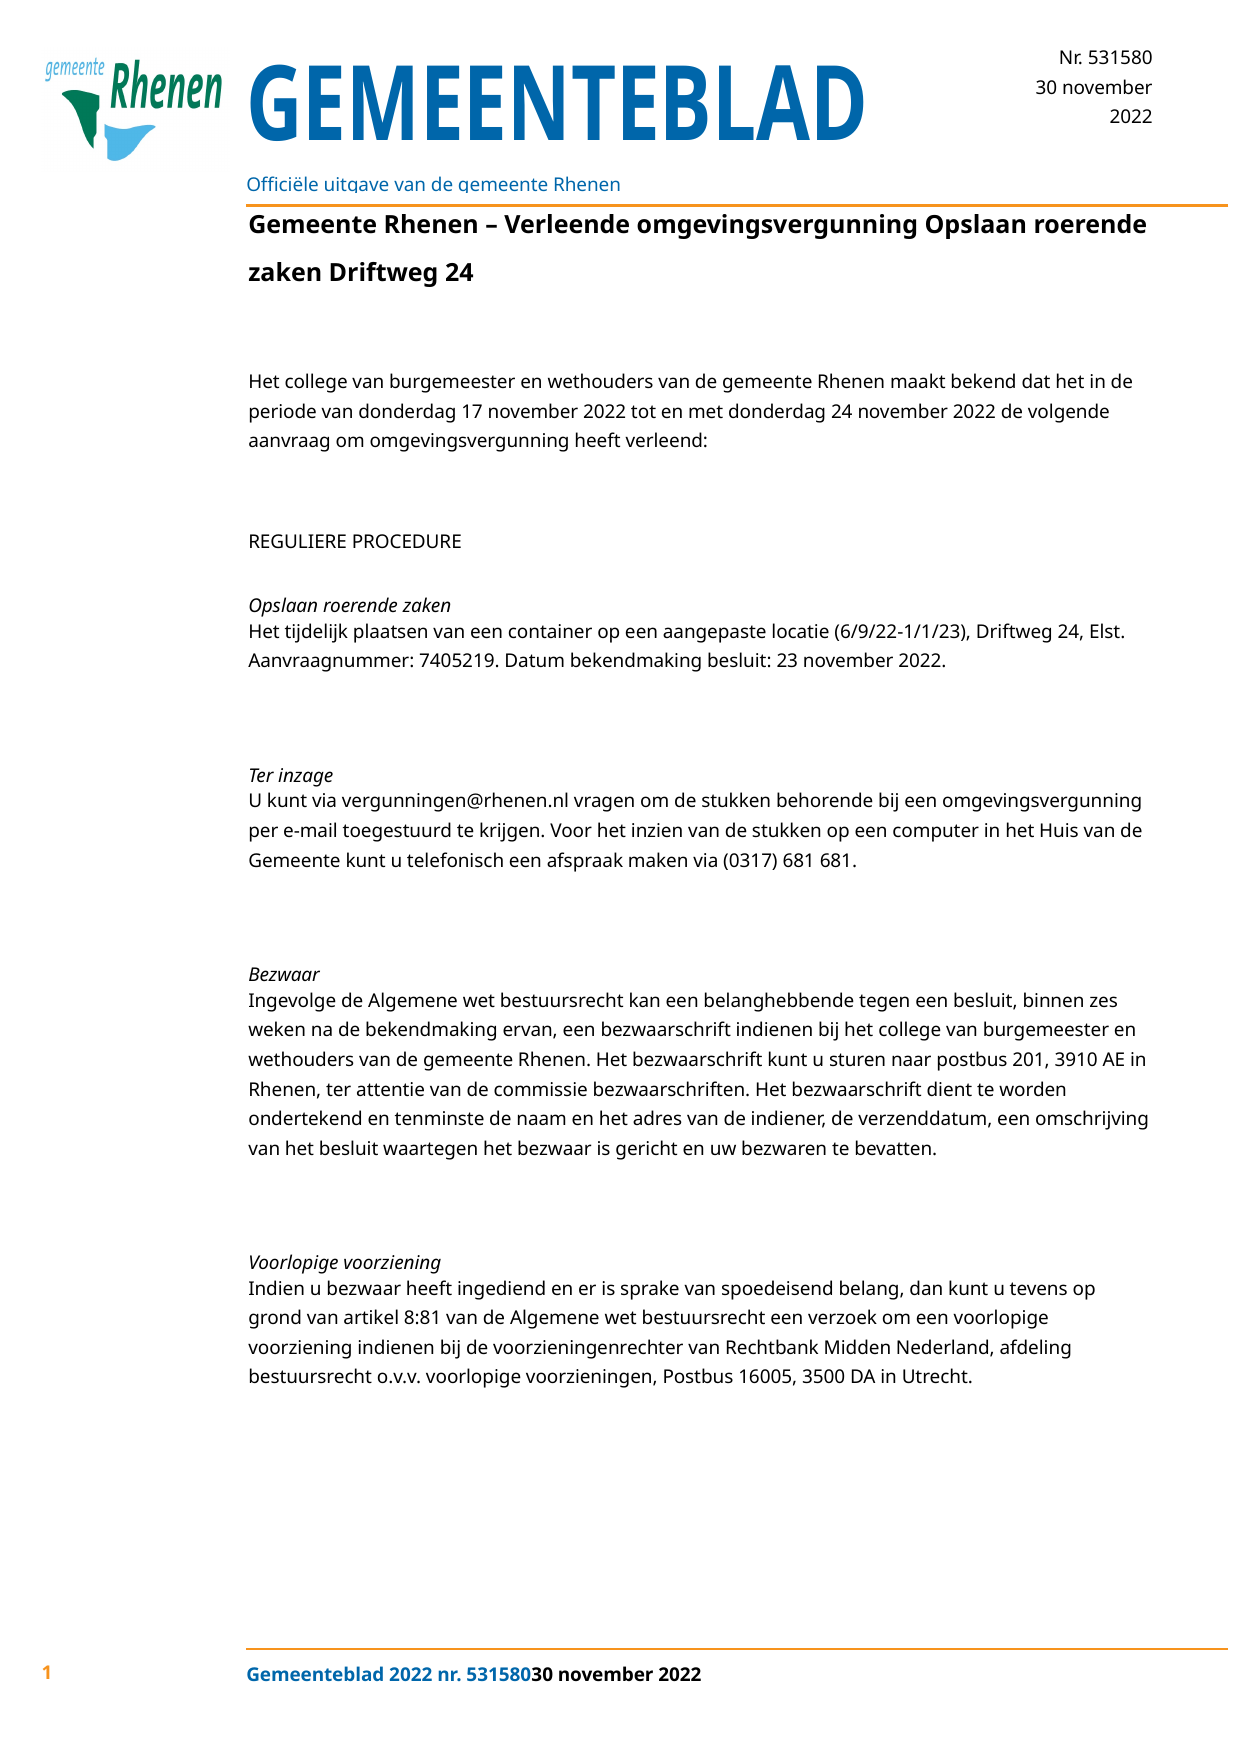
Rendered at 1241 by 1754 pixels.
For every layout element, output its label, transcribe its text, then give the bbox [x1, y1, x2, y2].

text Gemeente Rhenen – Verleende omgevingsvergunning Opslaan roerende zaken Driftweg 24 [248, 207, 1152, 288]
text Opslaan roerende zaken [248, 592, 1152, 618]
text REGULIERE PROCEDURE [248, 528, 1152, 554]
text Bezwaar [248, 961, 1152, 987]
text Het tijdelijk plaatsen van een container op een aangepaste locatie (6/9/22-1/1/23), Driftweg 24, Elst. Aanvraagnummer: 7405219. Datum bekendmaking besluit: 23 november 2022. [248, 618, 1152, 673]
text Ingevolge de Algemene wet bestuursrecht kan een belanghebbende tegen een besluit, binnen zes weken na de bekendmaking ervan, een bezwaarschrift indienen bij het college van burgemeester en wethouders van de gemeente Rhenen. Het bezwaarschrift kunt u sturen naar postbus 201, 3910 AE in Rhenen, ter attentie van de commissie bezwaarschriften. Het bezwaarschrift dient te worden ondertekend en tenminste de naam en het adres van de indiener, de verzenddatum, een omschrijving van het besluit waartegen het bezwaar is gericht en uw bezwaren te bevatten. [248, 987, 1152, 1161]
text Indien u bezwaar heeft ingediend en er is sprake van spoedeisend belang, dan kunt u tevens op grond van artikel 8:81 van de Algemene wet bestuursrecht een verzoek om een voorlopige voorziening indienen bij de voorzieningenrechter van Rechtbank Midden Nederland, afdeling bestuursrecht o.v.v. voorlopige voorzieningen, Postbus 16005, 3500 DA in Utrecht. [248, 1275, 1152, 1389]
text U kunt via vergunningen@rhenen.nl vragen om de stukken behorende bij een omgevingsvergunning per e-mail toegestuurd te krijgen. Voor het inzien van de stukken op een computer in het Huis van de Gemeente kunt u telefonisch een afspraak maken via (0317) 681 681. [248, 788, 1152, 873]
text Het college van burgemeester en wethouders van de gemeente Rhenen maakt bekend dat het in de periode van donderdag 17 november 2022 tot en met donderdag 24 november 2022 de volgende aanvraag om omgevingsvergunning heeft verleend: [248, 368, 1152, 453]
picture [41, 47, 231, 172]
text Voorlopige voorziening [248, 1249, 1152, 1275]
text Ter inzage [248, 762, 1152, 788]
